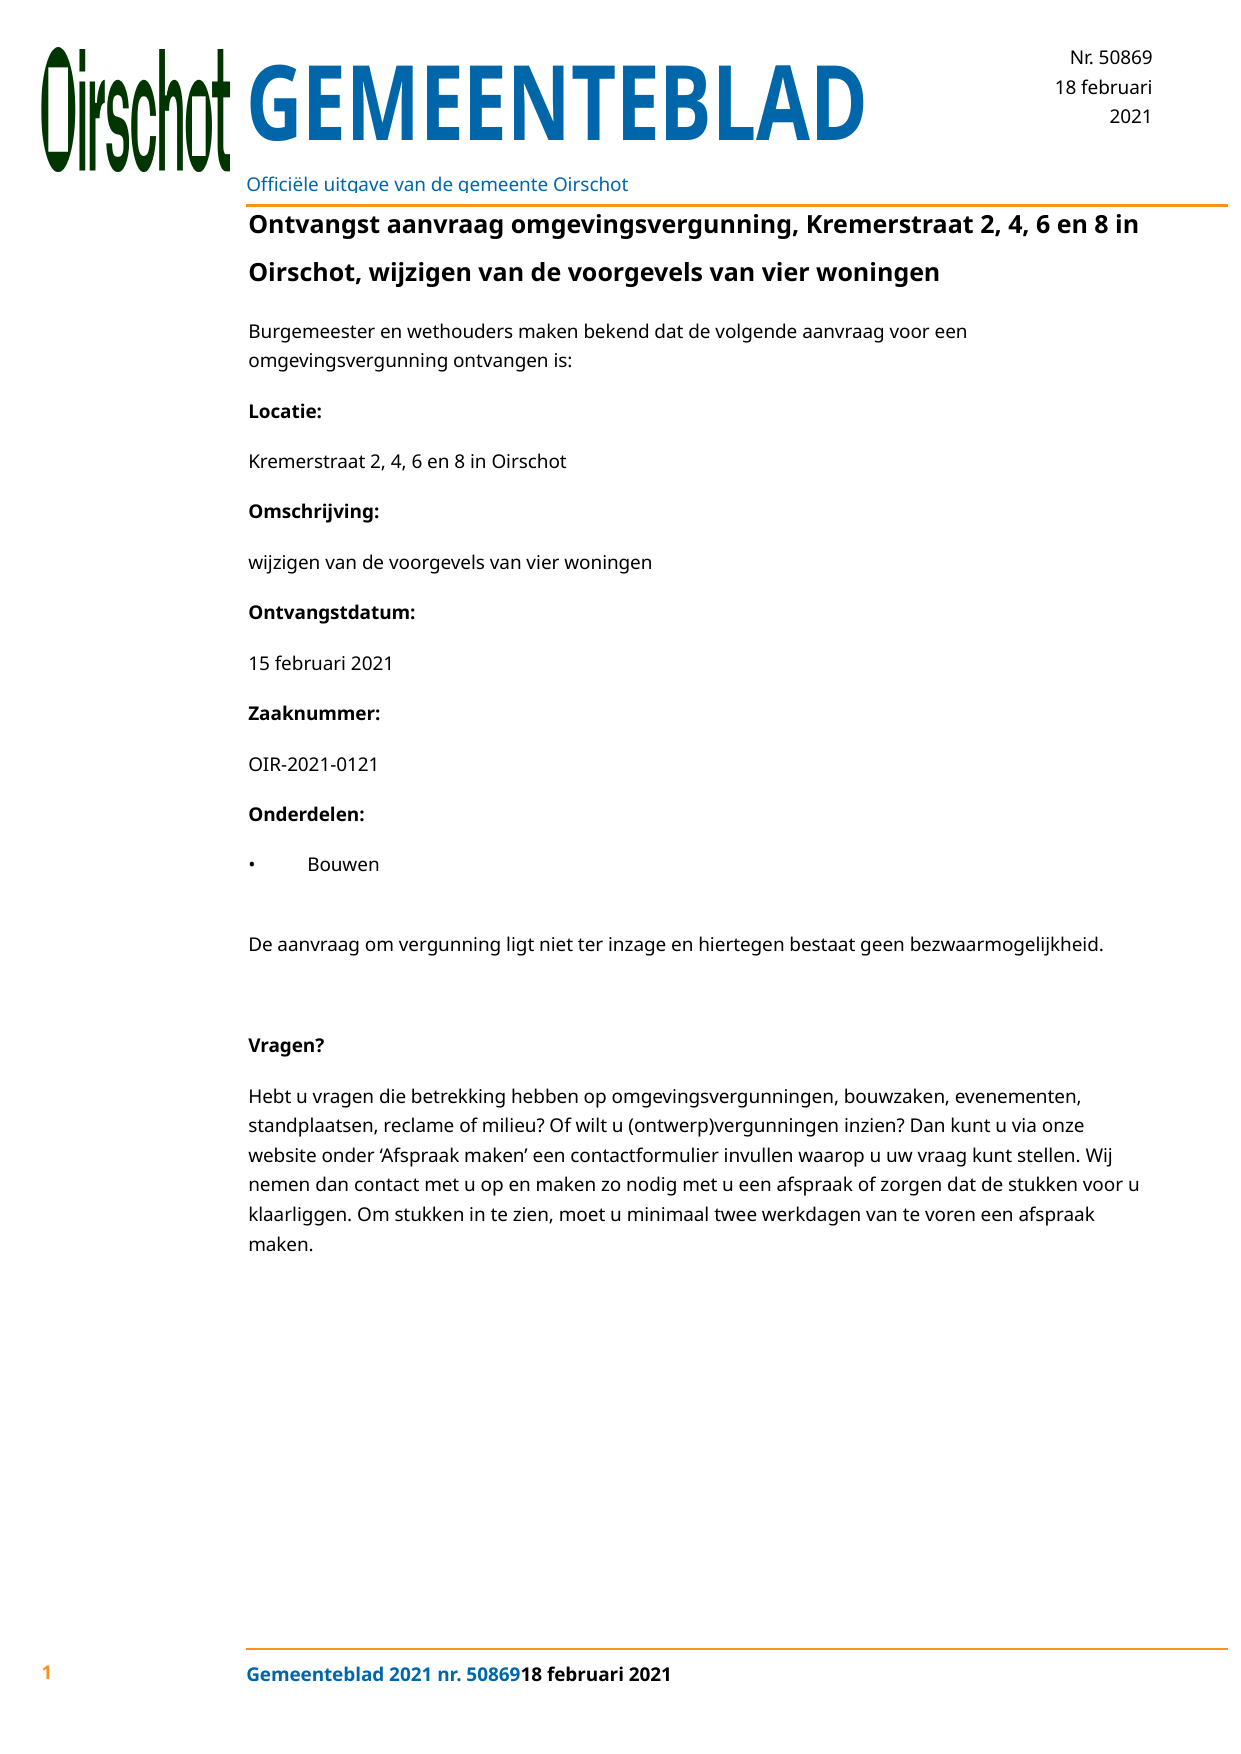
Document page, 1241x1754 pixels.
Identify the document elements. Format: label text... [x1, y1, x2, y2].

text Vragen? [248, 1032, 1152, 1058]
text Burgemeester en wethouders maken bekend dat de volgende aanvraag voor een omgevingsvergunning ontvangen is: [248, 318, 1152, 373]
text Locatie: [248, 398, 1152, 424]
text Omschrijving: [248, 499, 1152, 524]
text De aanvraag om vergunning ligt niet ter inzage en hiertegen bestaat geen bezwaarmogelijkheid. [248, 932, 1152, 957]
picture [41, 47, 231, 172]
text OIR-2021-0121 [248, 751, 1152, 777]
text Zaaknummer: [248, 700, 1152, 726]
text Onderdelen: [248, 801, 1152, 827]
text Hebt u vragen die betrekking hebben op omgevingsvergunningen, bouwzaken, evenementen, standplaatsen, reclame of milieu? Of wilt u (ontwerp)vergunningen inzien? Dan kunt u via onze website onder ‘Afspraak maken’ een contactformulier invullen waarop u uw vraag kunt stellen. Wij nemen dan contact met u op en maken zo nodig met u een afspraak of zorgen dat de stukken voor u klaarliggen. Om stukken in te zien, moet u minimaal twee werkdagen van te voren een afspraak maken. [248, 1083, 1152, 1257]
text Ontvangst aanvraag omgevingsvergunning, Kremerstraat 2, 4, 6 en 8 in Oirschot, wijzigen van de voorgevels van vier woningen [248, 207, 1152, 288]
text Ontvangstdatum: [248, 599, 1152, 625]
list Bouwen [248, 852, 1152, 877]
text Kremerstraat 2, 4, 6 en 8 in Oirschot [248, 448, 1152, 474]
text wijzigen van de voorgevels van vier woningen [248, 549, 1152, 575]
text 15 februari 2021 [248, 650, 1152, 676]
